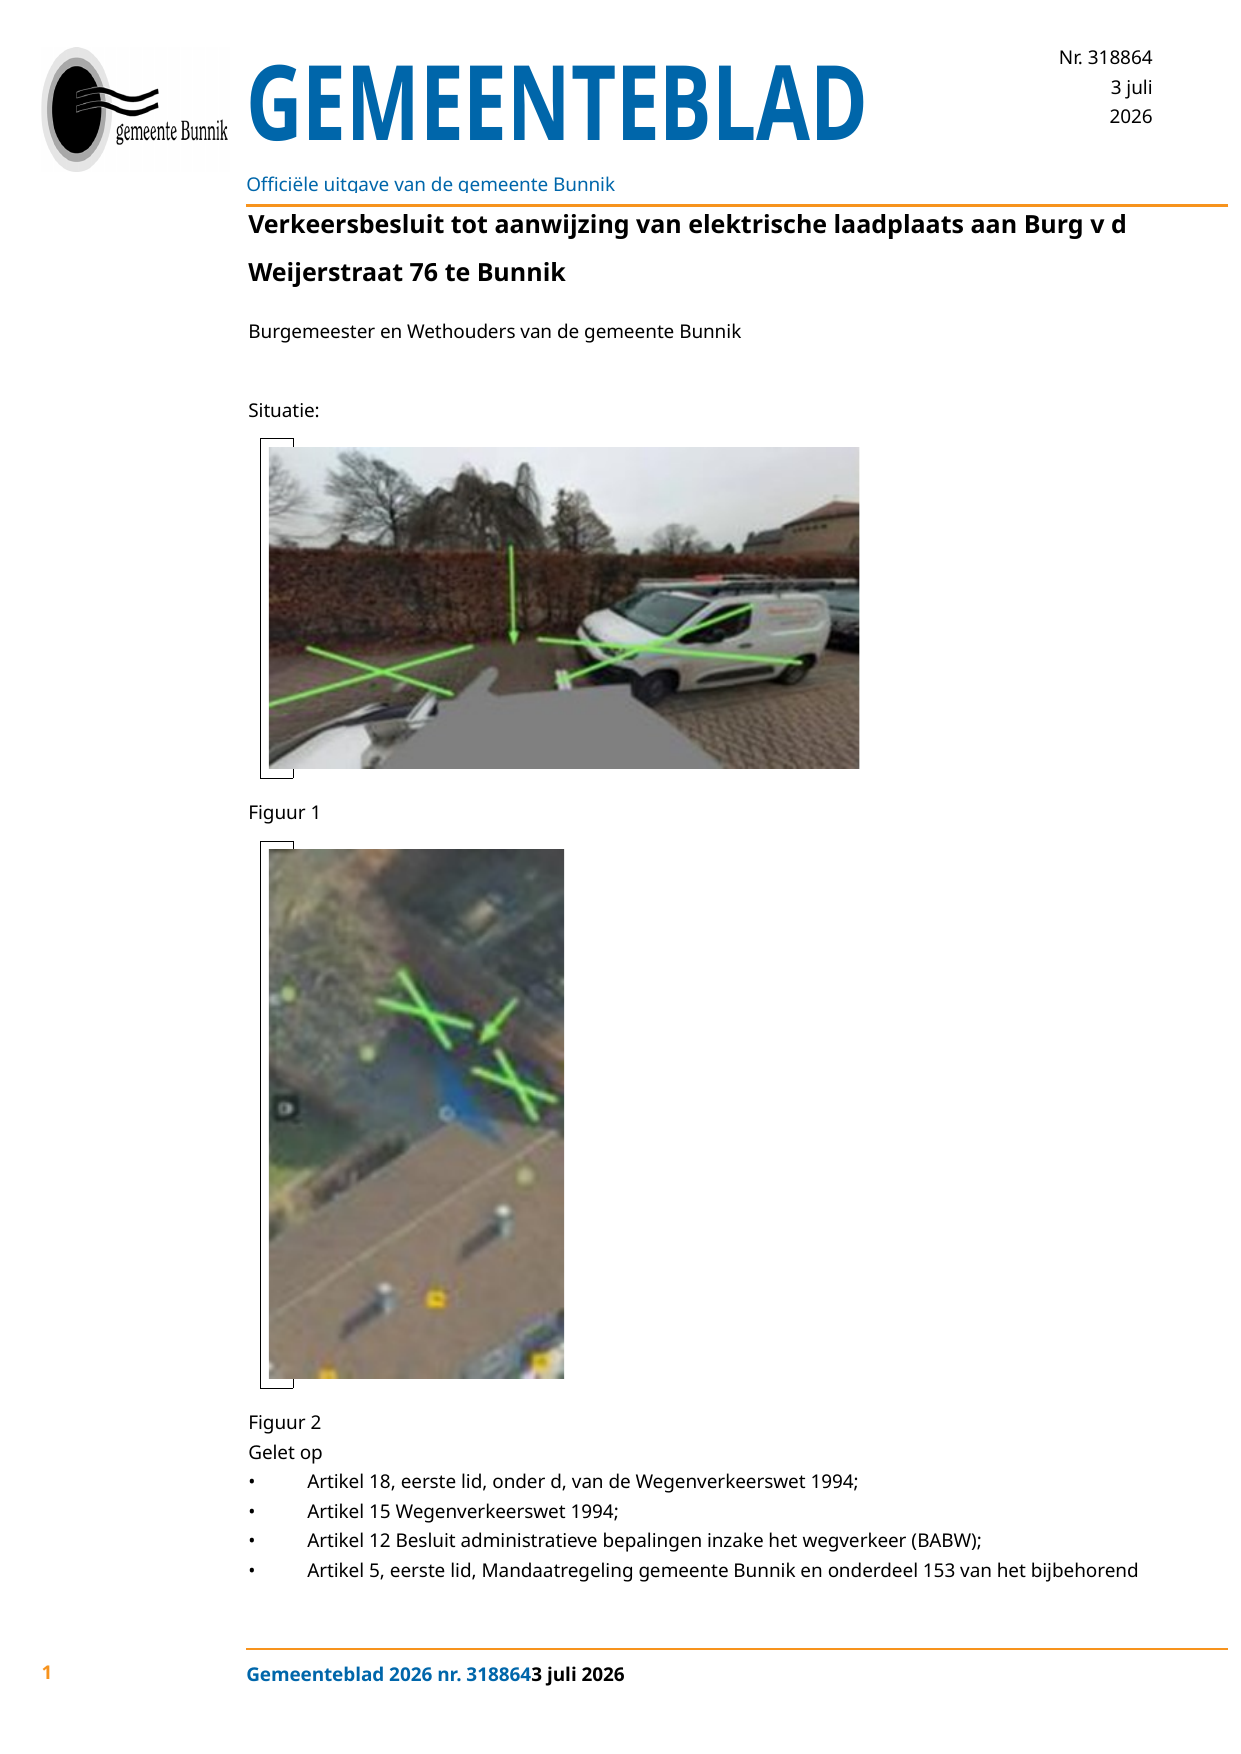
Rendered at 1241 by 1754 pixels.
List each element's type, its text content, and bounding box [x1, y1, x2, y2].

text Burgemeester en Wethouders van de gemeente Bunnik [248, 318, 1152, 344]
picture [268, 849, 565, 1379]
list Artikel 5, eerste lid, Mandaatregeling gemeente Bunnik en onderdeel 153 van het bijbehorend [248, 1557, 1152, 1583]
picture [268, 447, 860, 769]
list Artikel 15 Wegenverkeerswet 1994; [248, 1498, 1152, 1524]
text Gelet op [248, 1439, 1152, 1464]
list Artikel 18, eerste lid, onder d, van de Wegenverkeerswet 1994; [248, 1468, 1152, 1494]
list Artikel 12 Besluit administratieve bepalingen inzake het wegverkeer (BABW); [248, 1528, 1152, 1553]
text Figuur 2 [248, 1409, 1152, 1435]
text Situatie: [248, 397, 1152, 422]
text Figuur 1 [248, 799, 1152, 825]
picture [41, 47, 231, 172]
text Verkeersbesluit tot aanwijzing van elektrische laadplaats aan Burg v d Weijerstraat 76 te Bunnik [248, 207, 1152, 288]
